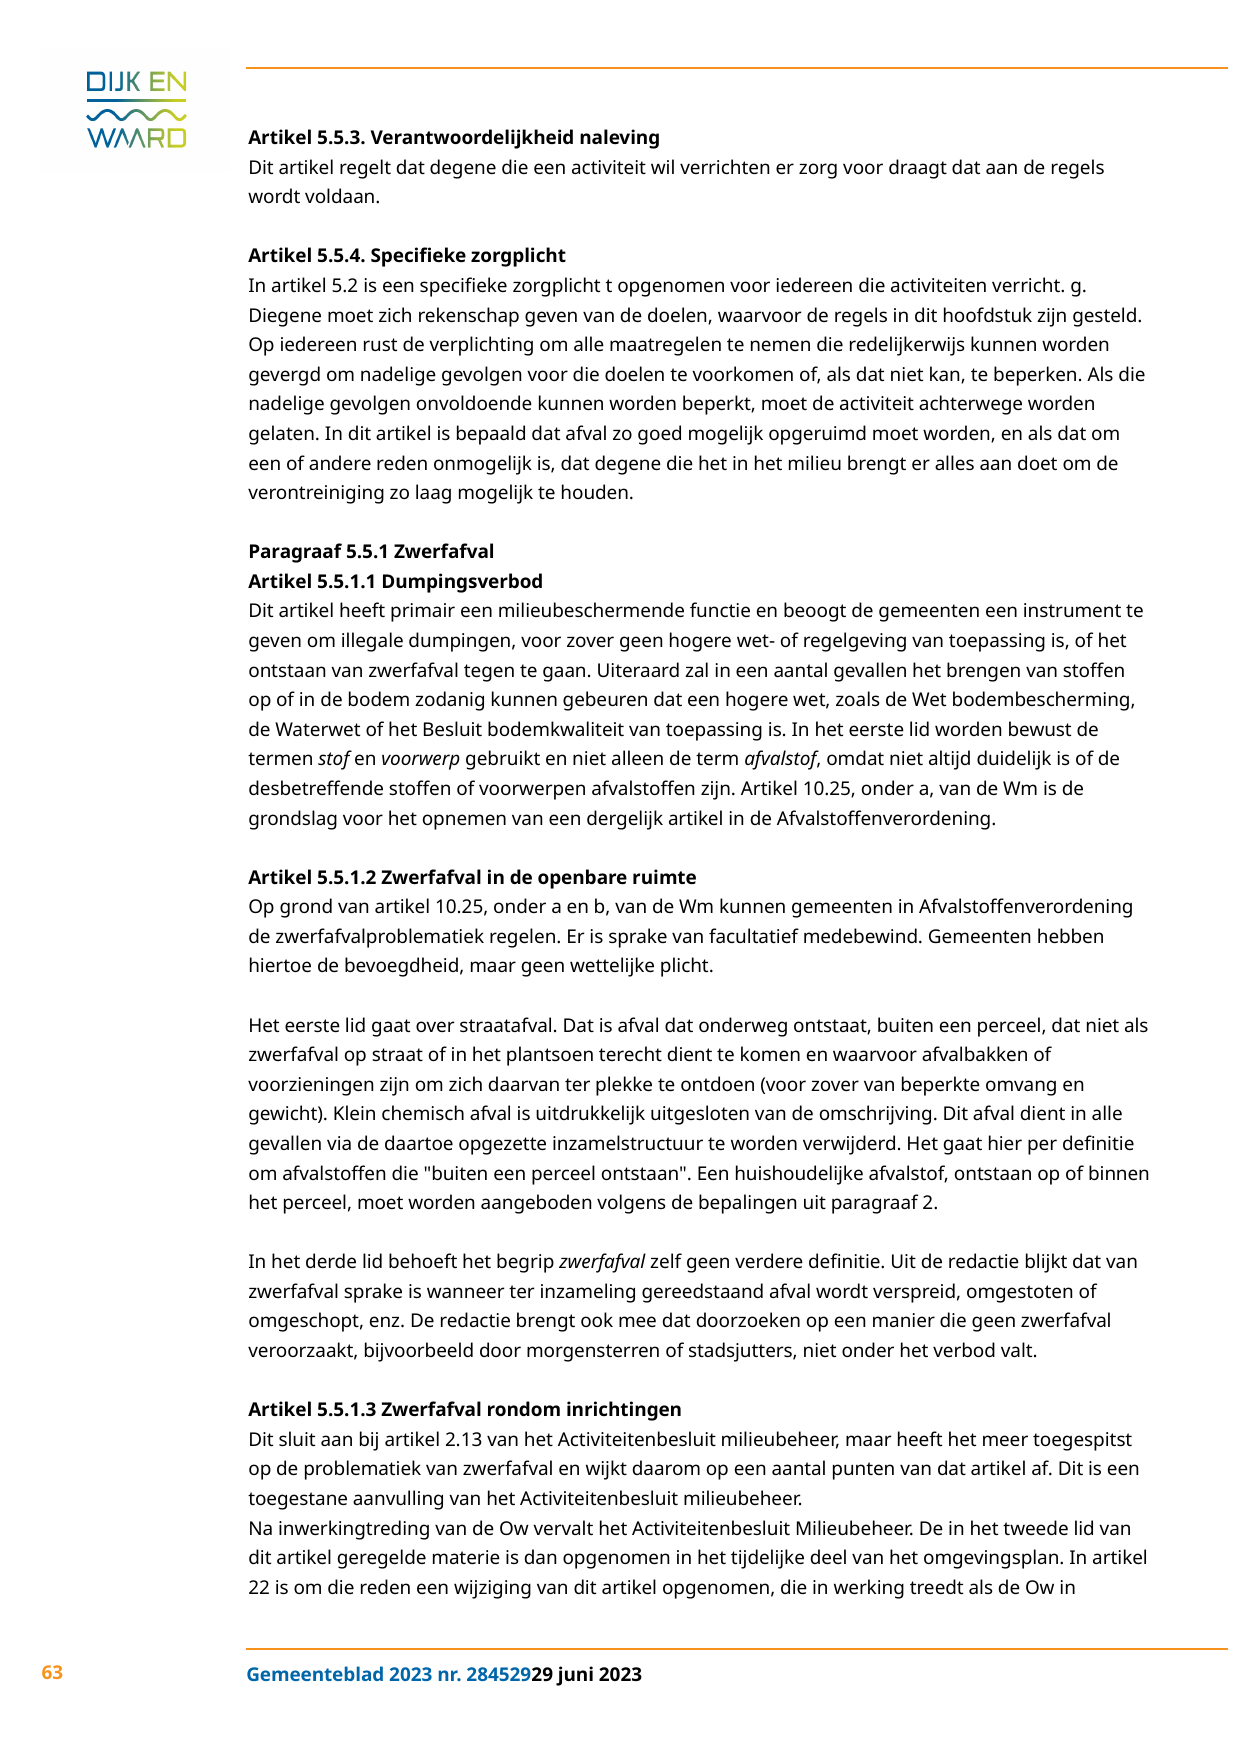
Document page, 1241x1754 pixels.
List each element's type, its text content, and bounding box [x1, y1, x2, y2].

text Artikel 5.5.1.2 Zwerfafval in de openbare ruimte [248, 864, 1152, 890]
text Artikel 5.5.1.3 Zwerfafval rondom inrichtingen [248, 1396, 1152, 1422]
picture [41, 47, 231, 172]
text Dit artikel regelt dat degene die een activiteit wil verrichten er zorg voor draagt dat aan de regels wordt voldaan. [248, 154, 1152, 209]
text Artikel 5.5.1.1 Dumpingsverbod [248, 568, 1152, 594]
text Dit artikel heeft primair een milieubeschermende functie en beoogt de gemeenten een instrument te geven om illegale dumpingen, voor zover geen hogere wet- of regelgeving van toepassing is, of het ontstaan van zwerfafval tegen te gaan. Uiteraard zal in een aantal gevallen het brengen van stoffen op of in de bodem zodanig kunnen gebeuren dat een hogere wet, zoals de Wet bodembescherming, de Waterwet of het Besluit bodemkwaliteit van toepassing is. In het eerste lid worden bewust de termen stof en voorwerp gebruikt en niet alleen de term afvalstof, omdat niet altijd duidelijk is of de desbetreffende stoffen of voorwerpen afvalstoffen zijn. Artikel 10.25, onder a, van de Wm is de grondslag voor het opnemen van een dergelijk artikel in de Afvalstoffenverordening. [248, 598, 1152, 831]
text Het eerste lid gaat over straatafval. Dat is afval dat onderweg ontstaat, buiten een perceel, dat niet als zwerfafval op straat of in het plantsoen terecht dient te komen en waarvoor afvalbakken of voorzieningen zijn om zich daarvan ter plekke te ontdoen (voor zover van beperkte omvang en gewicht). Klein chemisch afval is uitdrukkelijk uitgesloten van de omschrijving. Dit afval dient in alle gevallen via de daartoe opgezette inzamelstructuur te worden verwijderd. Het gaat hier per definitie om afvalstoffen die "buiten een perceel ontstaan". Een huishoudelijke afvalstof, ontstaan op of binnen het perceel, moet worden aangeboden volgens de bepalingen uit paragraaf 2. [248, 1012, 1152, 1215]
text Dit sluit aan bij artikel 2.13 van het Activiteitenbesluit milieubeheer, maar heeft het meer toegespitst op de problematiek van zwerfafval en wijkt daarom op een aantal punten van dat artikel af. Dit is een toegestane aanvulling van het Activiteitenbesluit milieubeheer. [248, 1426, 1152, 1511]
text Na inwerkingtreding van de Ow vervalt het Activiteitenbesluit Milieubeheer. De in het tweede lid van dit artikel geregelde materie is dan opgenomen in het tijdelijke deel van het omgevingsplan. In artikel 22 is om die reden een wijziging van dit artikel opgenomen, die in werking treedt als de Ow in [248, 1515, 1152, 1600]
text In het derde lid behoeft het begrip zwerfafval zelf geen verdere definitie. Uit de redactie blijkt dat van zwerfafval sprake is wanneer ter inzameling gereedstaand afval wordt verspreid, omgestoten of omgeschopt, enz. De redactie brengt ook mee dat doorzoeken op een manier die geen zwerfafval veroorzaakt, bijvoorbeeld door morgensterren of stadsjutters, niet onder het verbod valt. [248, 1248, 1152, 1363]
text In artikel 5.2 is een specifieke zorgplicht t opgenomen voor iedereen die activiteiten verricht. g. Diegene moet zich rekenschap geven van de doelen, waarvoor de regels in dit hoofdstuk zijn gesteld. Op iedereen rust de verplichting om alle maatregelen te nemen die redelijkerwijs kunnen worden gevergd om nadelige gevolgen voor die doelen te voorkomen of, als dat niet kan, te beperken. Als die nadelige gevolgen onvoldoende kunnen worden beperkt, moet de activiteit achterwege worden gelaten. In dit artikel is bepaald dat afval zo goed mogelijk opgeruimd moet worden, en als dat om een of andere reden onmogelijk is, dat degene die het in het milieu brengt er alles aan doet om de verontreiniging zo laag mogelijk te houden. [248, 272, 1152, 505]
text Paragraaf 5.5.1 Zwerfafval [248, 538, 1152, 564]
text Artikel 5.5.4. Specifieke zorgplicht [248, 243, 1152, 268]
text Artikel 5.5.3. Verantwoordelijkheid naleving [248, 124, 1152, 150]
text Op grond van artikel 10.25, onder a en b, van de Wm kunnen gemeenten in Afvalstoffenverordening de zwerfafvalproblematiek regelen. Er is sprake van facultatief medebewind. Gemeenten hebben hiertoe de bevoegdheid, maar geen wettelijke plicht. [248, 893, 1152, 978]
